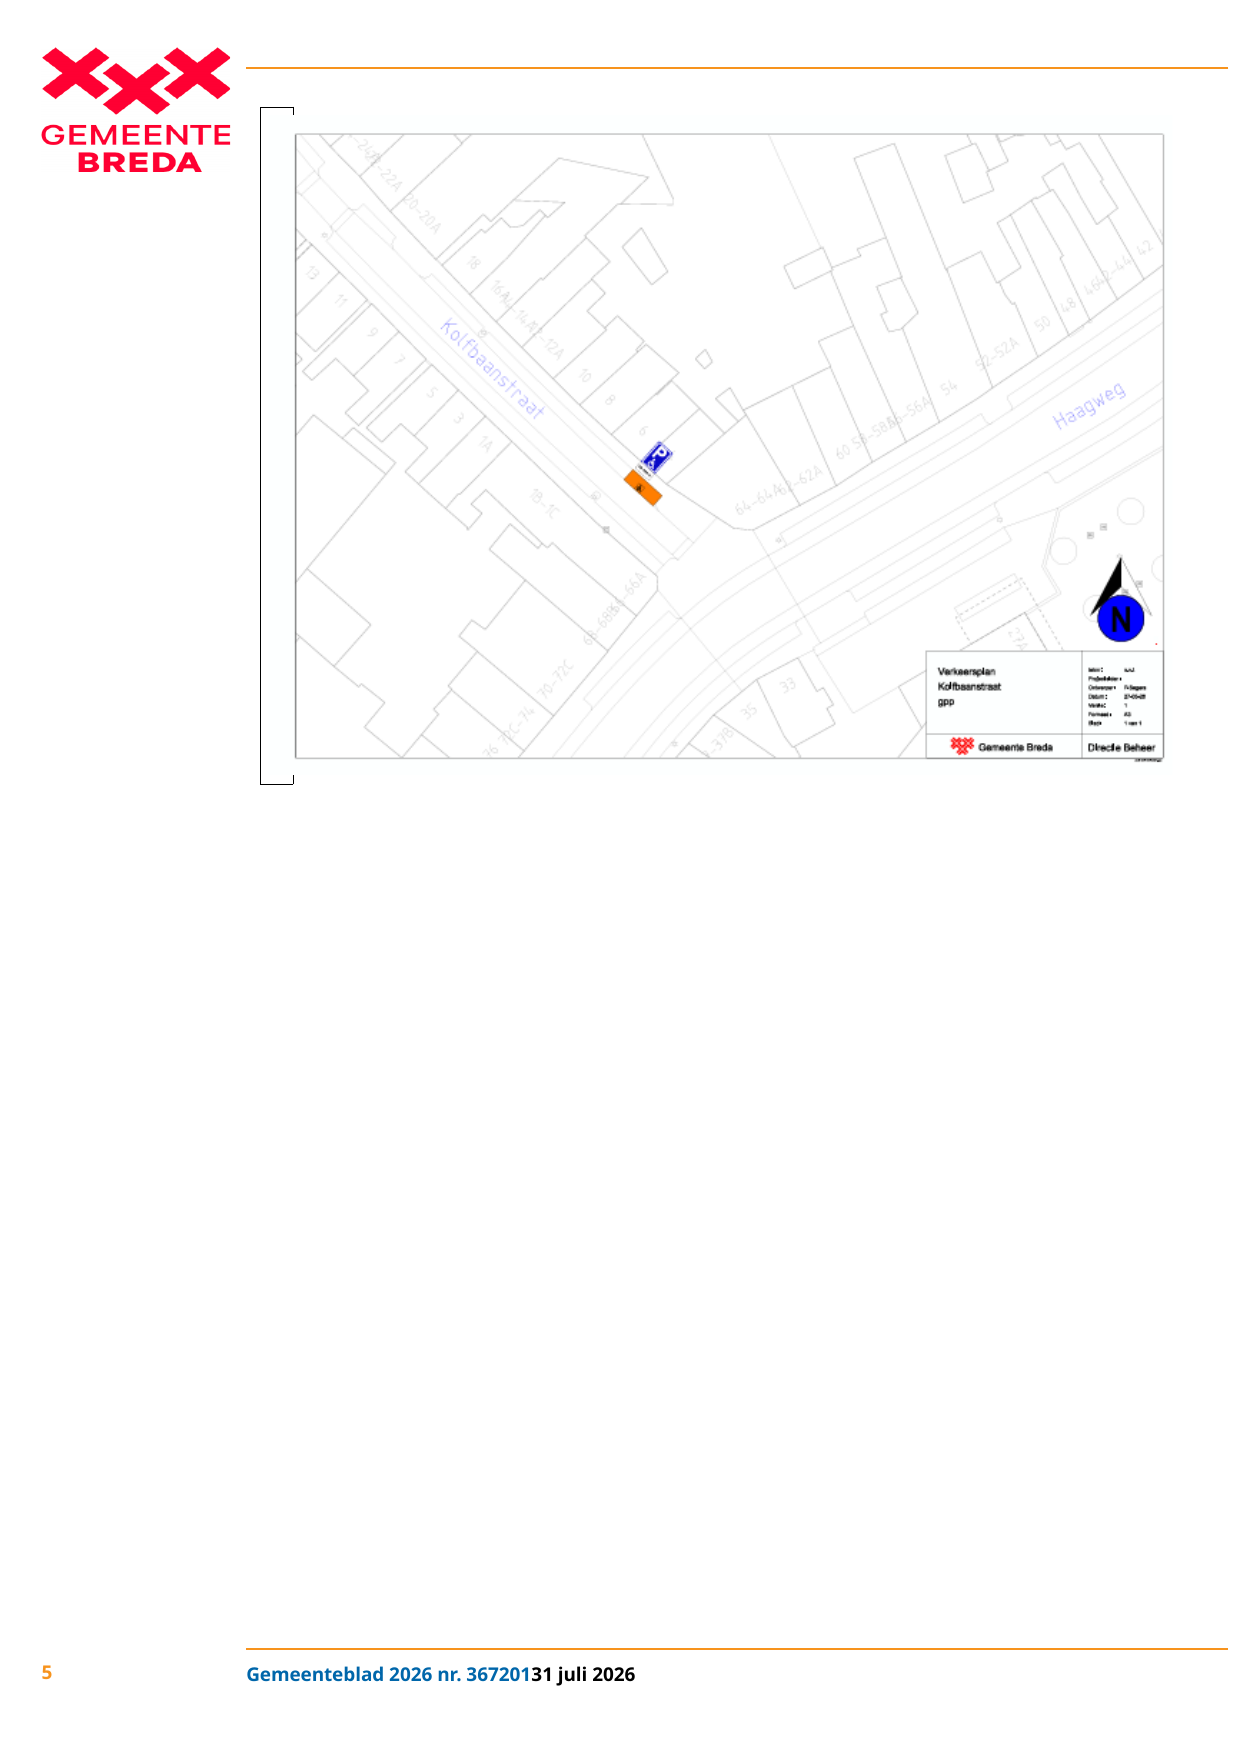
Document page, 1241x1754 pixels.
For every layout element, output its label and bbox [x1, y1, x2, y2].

picture [268, 115, 1173, 775]
picture [41, 47, 231, 172]
